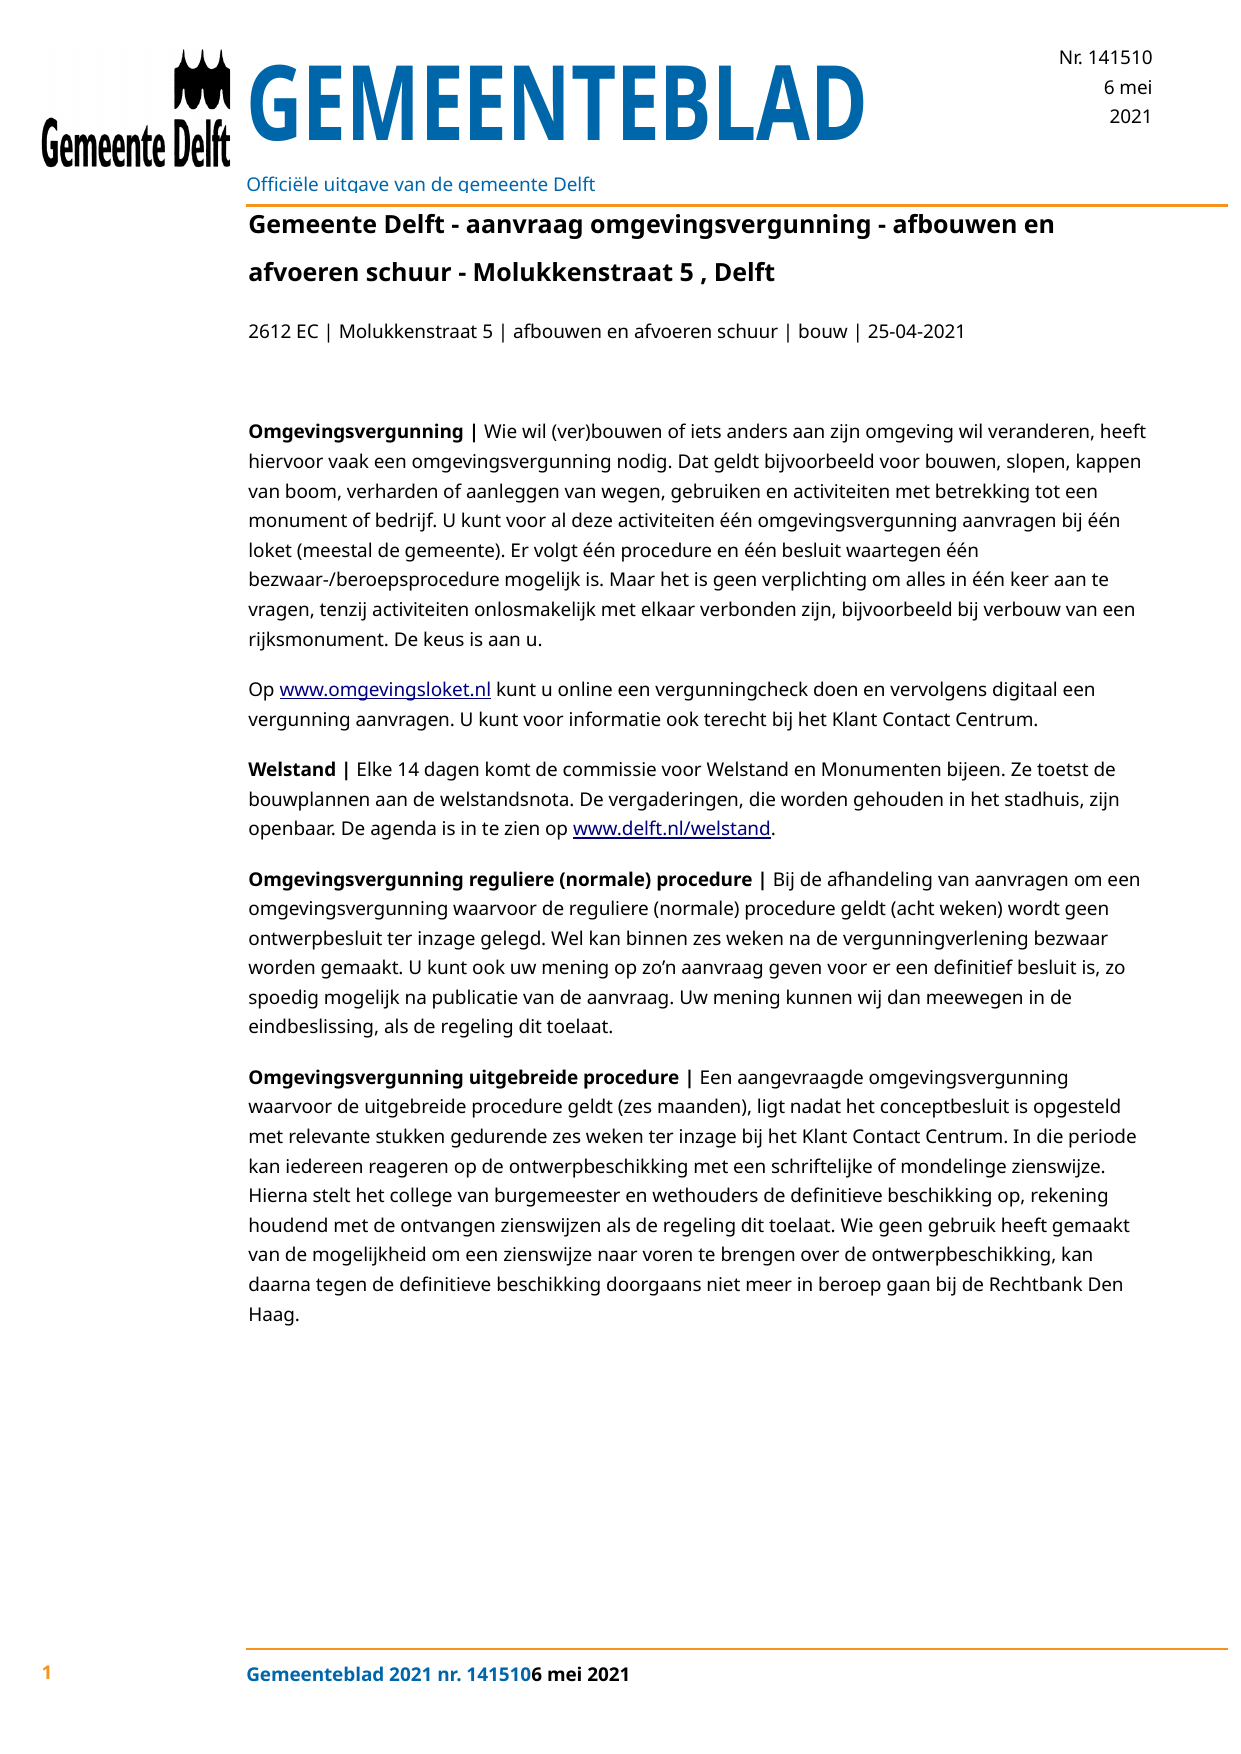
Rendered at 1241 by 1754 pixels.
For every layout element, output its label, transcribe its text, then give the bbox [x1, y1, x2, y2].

text Welstand | Elke 14 dagen komt de commissie voor Welstand en Monumenten bijeen. Ze toetst de bouwplannen aan de welstandsnota. De vergaderingen, die worden gehouden in het stadhuis, zijn openbaar. De agenda is in te zien op www.delft.nl/welstand. [248, 756, 1152, 841]
text 2612 EC | Molukkenstraat 5 | afbouwen en afvoeren schuur | bouw | 25-04-2021 [248, 318, 1152, 344]
text Omgevingsvergunning uitgebreide procedure | Een aangevraagde omgevingsvergunning waarvoor de uitgebreide procedure geldt (zes maanden), ligt nadat het conceptbesluit is opgesteld met relevante stukken gedurende zes weken ter inzage bij het Klant Contact Centrum. In die periode kan iedereen reageren op de ontwerpbeschikking met een schriftelijke of mondelinge zienswijze. Hierna stelt het college van burgemeester en wethouders de definitieve beschikking op, rekening houdend met de ontvangen zienswijzen als de regeling dit toelaat. Wie geen gebruik heeft gemaakt van de mogelijkheid om een zienswijze naar voren te brengen over de ontwerpbeschikking, kan daarna tegen de definitieve beschikking doorgaans niet meer in beroep gaan bij de Rechtbank Den Haag. [248, 1064, 1152, 1327]
text Omgevingsvergunning reguliere (normale) procedure | Bij de afhandeling van aanvragen om een omgevingsvergunning waarvoor de reguliere (normale) procedure geldt (acht weken) wordt geen ontwerpbesluit ter inzage gelegd. Wel kan binnen zes weken na de vergunningverlening bezwaar worden gemaakt. U kunt ook uw mening op zo’n aanvraag geven voor er een definitief besluit is, zo spoedig mogelijk na publicatie van de aanvraag. Uw mening kunnen wij dan meewegen in de eindbeslissing, als de regeling dit toelaat. [248, 866, 1152, 1039]
text Omgevingsvergunning | Wie wil (ver)bouwen of iets anders aan zijn omgeving wil veranderen, heeft hiervoor vaak een omgevingsvergunning nodig. Dat geldt bijvoorbeeld voor bouwen, slopen, kappen van boom, verharden of aanleggen van wegen, gebruiken en activiteiten met betrekking tot een monument of bedrijf. U kunt voor al deze activiteiten één omgevingsvergunning aanvragen bij één loket (meestal de gemeente). Er volgt één procedure en één besluit waartegen één bezwaar-/beroepsprocedure mogelijk is. Maar het is geen verplichting om alles in één keer aan te vragen, tenzij activiteiten onlosmakelijk met elkaar verbonden zijn, bijvoorbeeld bij verbouw van een rijksmonument. De keus is aan u. [248, 419, 1152, 652]
text Op www.omgevingsloket.nl kunt u online een vergunningcheck doen en vervolgens digitaal een vergunning aanvragen. U kunt voor informatie ook terecht bij het Klant Contact Centrum. [248, 676, 1152, 732]
picture [41, 47, 231, 172]
text Gemeente Delft - aanvraag omgevingsvergunning - afbouwen en afvoeren schuur - Molukkenstraat 5 , Delft [248, 207, 1152, 288]
